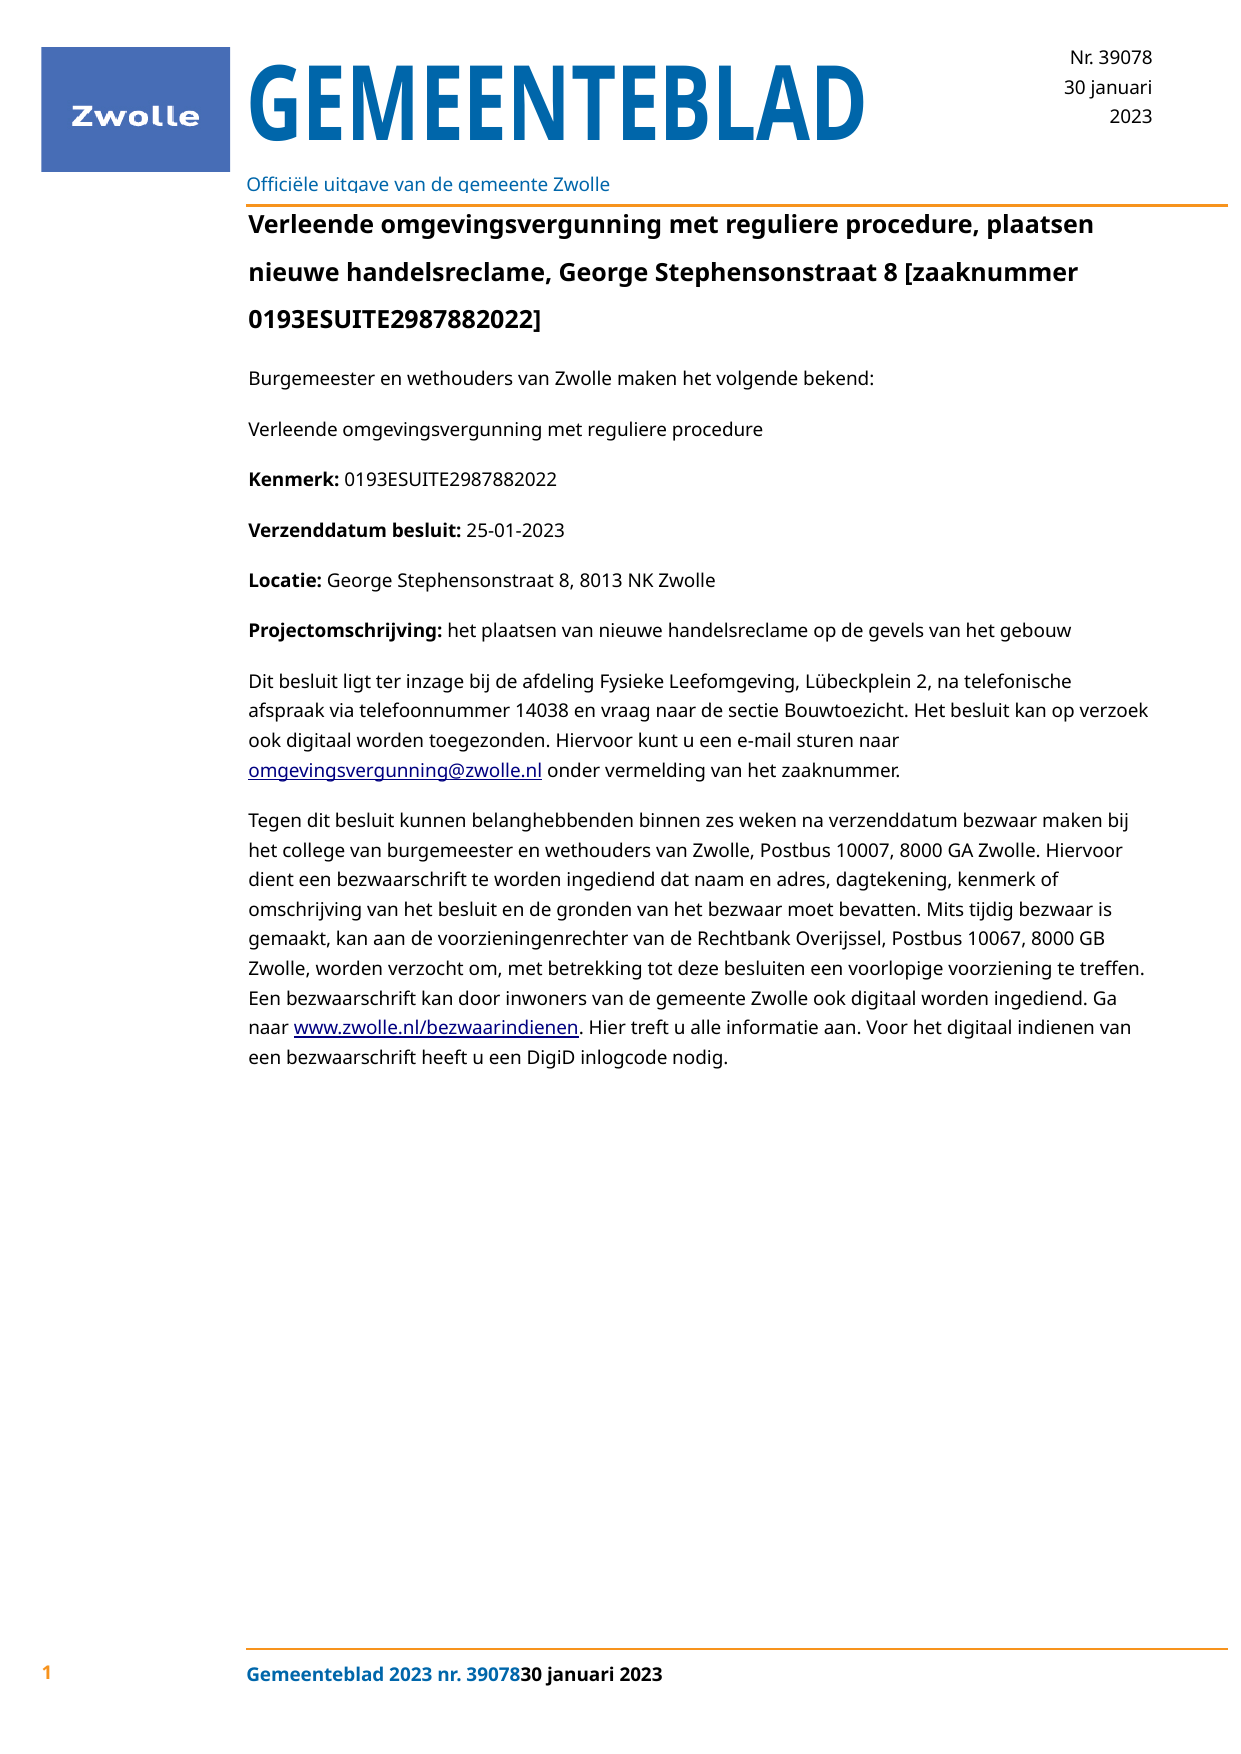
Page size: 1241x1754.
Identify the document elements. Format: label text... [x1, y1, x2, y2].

text Burgemeester en wethouders van Zwolle maken het volgende bekend: [248, 366, 1152, 391]
text Projectomschrijving: het plaatsen van nieuwe handelsreclame op de gevels van het gebouw [248, 618, 1152, 643]
text Dit besluit ligt ter inzage bij de afdeling Fysieke Leefomgeving, Lübeckplein 2, na telefonische afspraak via telefoonnummer 14038 en vraag naar de sectie Bouwtoezicht. Het besluit kan op verzoek ook digitaal worden toegezonden. Hiervoor kunt u een e-mail sturen naar omgevingsvergunning@zwolle.nl onder vermelding van het zaaknummer. [248, 668, 1152, 782]
text Verleende omgevingsvergunning met reguliere procedure, plaatsen nieuwe handelsreclame, George Stephensonstraat 8 [zaaknummer 0193ESUITE2987882022] [248, 207, 1152, 336]
text Tegen dit besluit kunnen belanghebbenden binnen zes weken na verzenddatum bezwaar maken bij het college van burgemeester en wethouders van Zwolle, Postbus 10007, 8000 GA Zwolle. Hiervoor dient een bezwaarschrift te worden ingediend dat naam en adres, dagtekening, kenmerk of omschrijving van het besluit en de gronden van het bezwaar moet bevatten. Mits tijdig bezwaar is gemaakt, kan aan de voorzieningenrechter van de Rechtbank Overijssel, Postbus 10067, 8000 GB Zwolle, worden verzocht om, met betrekking tot deze besluiten een voorlopige voorziening te treffen. Een bezwaarschrift kan door inwoners van de gemeente Zwolle ook digitaal worden ingediend. Ga naar www.zwolle.nl/bezwaarindienen. Hier treft u alle informatie aan. Voor het digitaal indienen van een bezwaarschrift heeft u een DigiD inlogcode nodig. [248, 807, 1152, 1069]
text Verleende omgevingsvergunning met reguliere procedure [248, 416, 1152, 442]
text Locatie: George Stephensonstraat 8, 8013 NK Zwolle [248, 567, 1152, 593]
text Kenmerk: 0193ESUITE2987882022 [248, 466, 1152, 492]
picture [41, 47, 231, 172]
text Verzenddatum besluit: 25-01-2023 [248, 517, 1152, 542]
